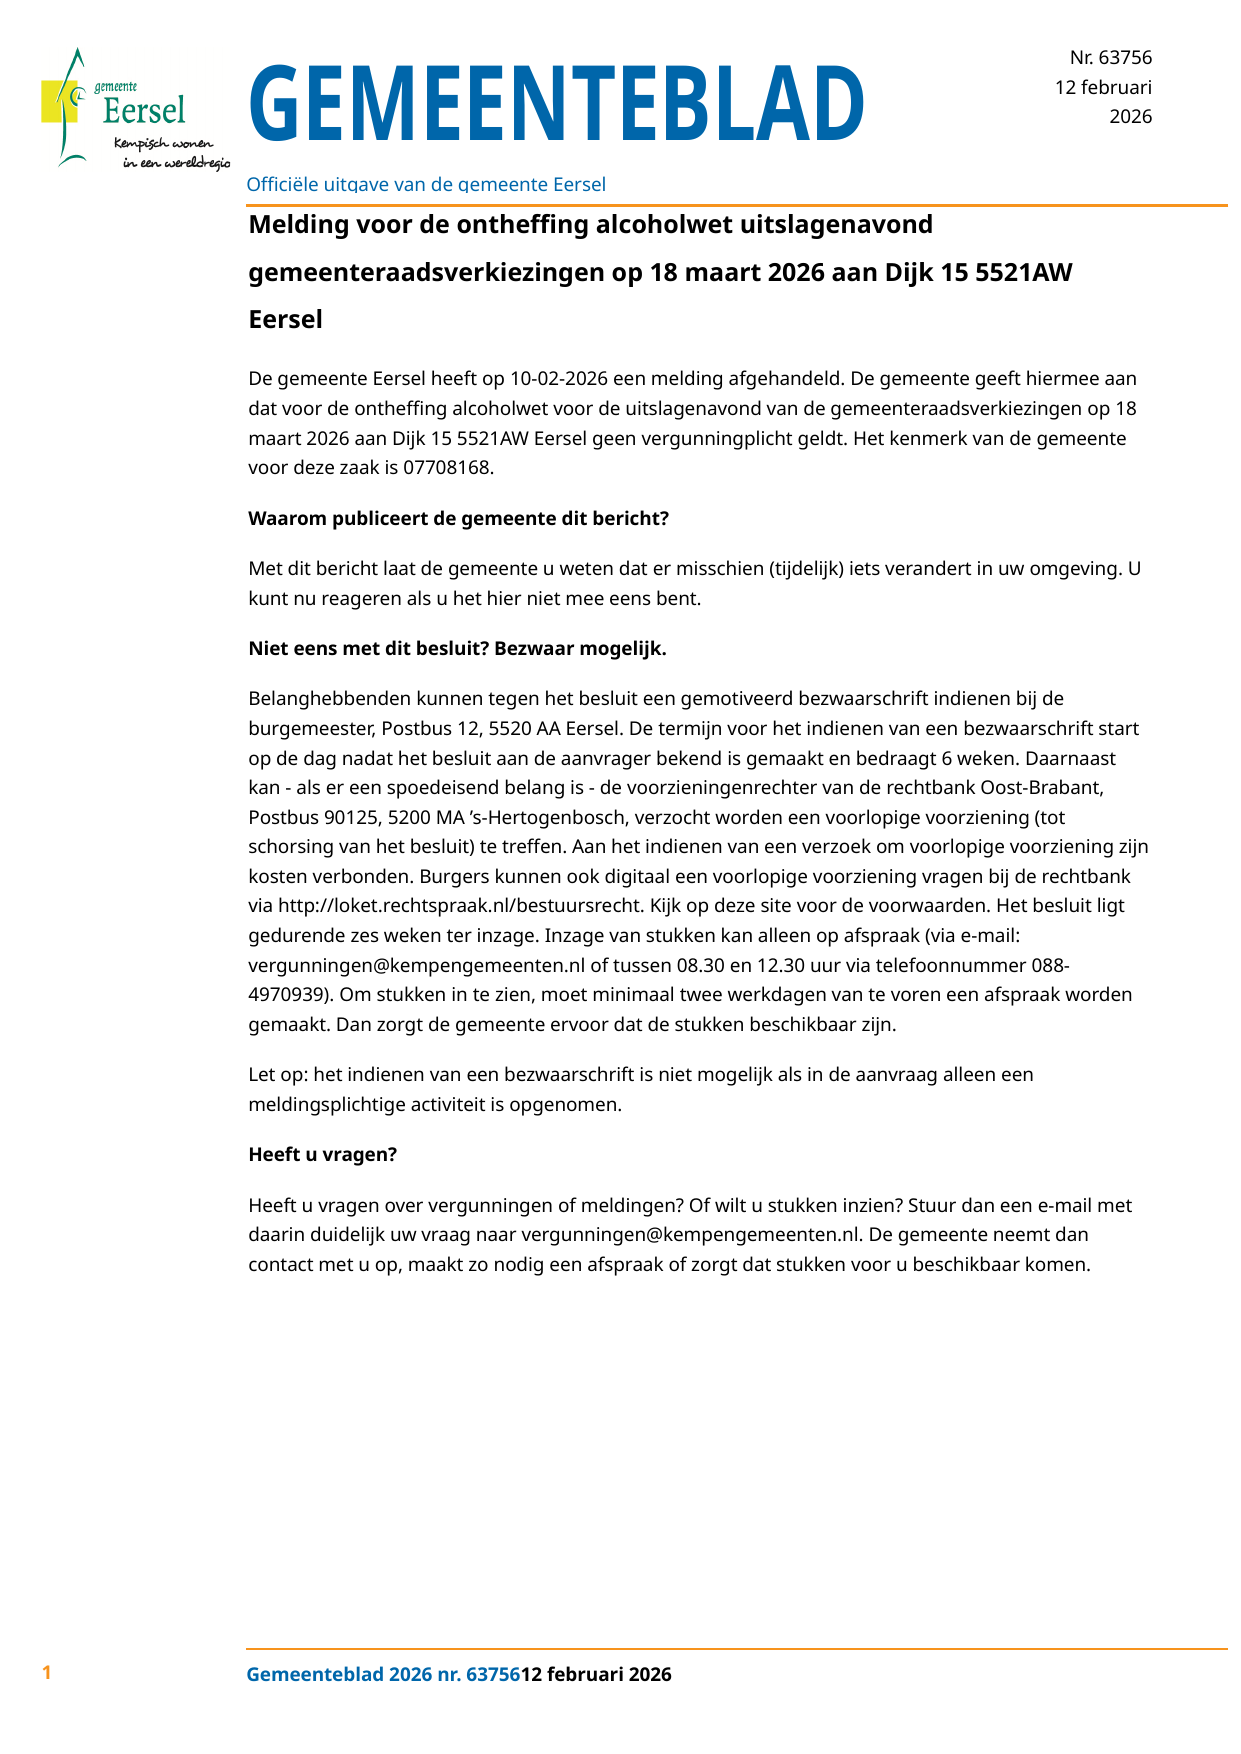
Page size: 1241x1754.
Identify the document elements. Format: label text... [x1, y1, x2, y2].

text Heeft u vragen? [248, 1141, 1152, 1167]
picture [41, 47, 231, 172]
text Waarom publiceert de gemeente dit bericht? [248, 505, 1152, 530]
text De gemeente Eersel heeft op 10-02-2026 een melding afgehandeld. De gemeente geeft hiermee aan dat voor de ontheffing alcoholwet voor de uitslagenavond van de gemeenteraadsverkiezingen op 18 maart 2026 aan Dijk 15 5521AW Eersel geen vergunningplicht geldt. Het kenmerk van de gemeente voor deze zaak is 07708168. [248, 366, 1152, 480]
text Met dit bericht laat de gemeente u weten dat er misschien (tijdelijk) iets verandert in uw omgeving. U kunt nu reageren als u het hier niet mee eens bent. [248, 555, 1152, 610]
text Melding voor de ontheffing alcoholwet uitslagenavond gemeenteraadsverkiezingen op 18 maart 2026 aan Dijk 15 5521AW Eersel [248, 207, 1152, 336]
text Belanghebbenden kunnen tegen het besluit een gemotiveerd bezwaarschrift indienen bij de burgemeester, Postbus 12, 5520 AA Eersel. De termijn voor het indienen van een bezwaarschrift start op de dag nadat het besluit aan de aanvrager bekend is gemaakt en bedraagt 6 weken. Daarnaast kan - als er een spoedeisend belang is - de voorzieningenrechter van de rechtbank Oost-Brabant, Postbus 90125, 5200 MA ’s-Hertogenbosch, verzocht worden een voorlopige voorziening (tot schorsing van het besluit) te treffen. Aan het indienen van een verzoek om voorlopige voorziening zijn kosten verbonden. Burgers kunnen ook digitaal een voorlopige voorziening vragen bij de rechtbank via http://loket.rechtspraak.nl/bestuursrecht. Kijk op deze site voor de voorwaarden. Het besluit ligt gedurende zes weken ter inzage. Inzage van stukken kan alleen op afspraak (via e-mail: vergunningen@kempengemeenten.nl of tussen 08.30 en 12.30 uur via telefoonnummer 088-4970939). Om stukken in te zien, moet minimaal twee werkdagen van te voren een afspraak worden gemaakt. Dan zorgt de gemeente ervoor dat de stukken beschikbaar zijn. [248, 686, 1152, 1037]
text Let op: het indienen van een bezwaarschrift is niet mogelijk als in de aanvraag alleen een meldingsplichtige activiteit is opgenomen. [248, 1061, 1152, 1117]
text Heeft u vragen over vergunningen of meldingen? Of wilt u stukken inzien? Stuur dan een e-mail met daarin duidelijk uw vraag naar vergunningen@kempengemeenten.nl. De gemeente neemt dan contact met u op, maakt zo nodig een afspraak of zorgt dat stukken voor u beschikbaar komen. [248, 1192, 1152, 1277]
text Niet eens met dit besluit? Bezwaar mogelijk. [248, 635, 1152, 661]
